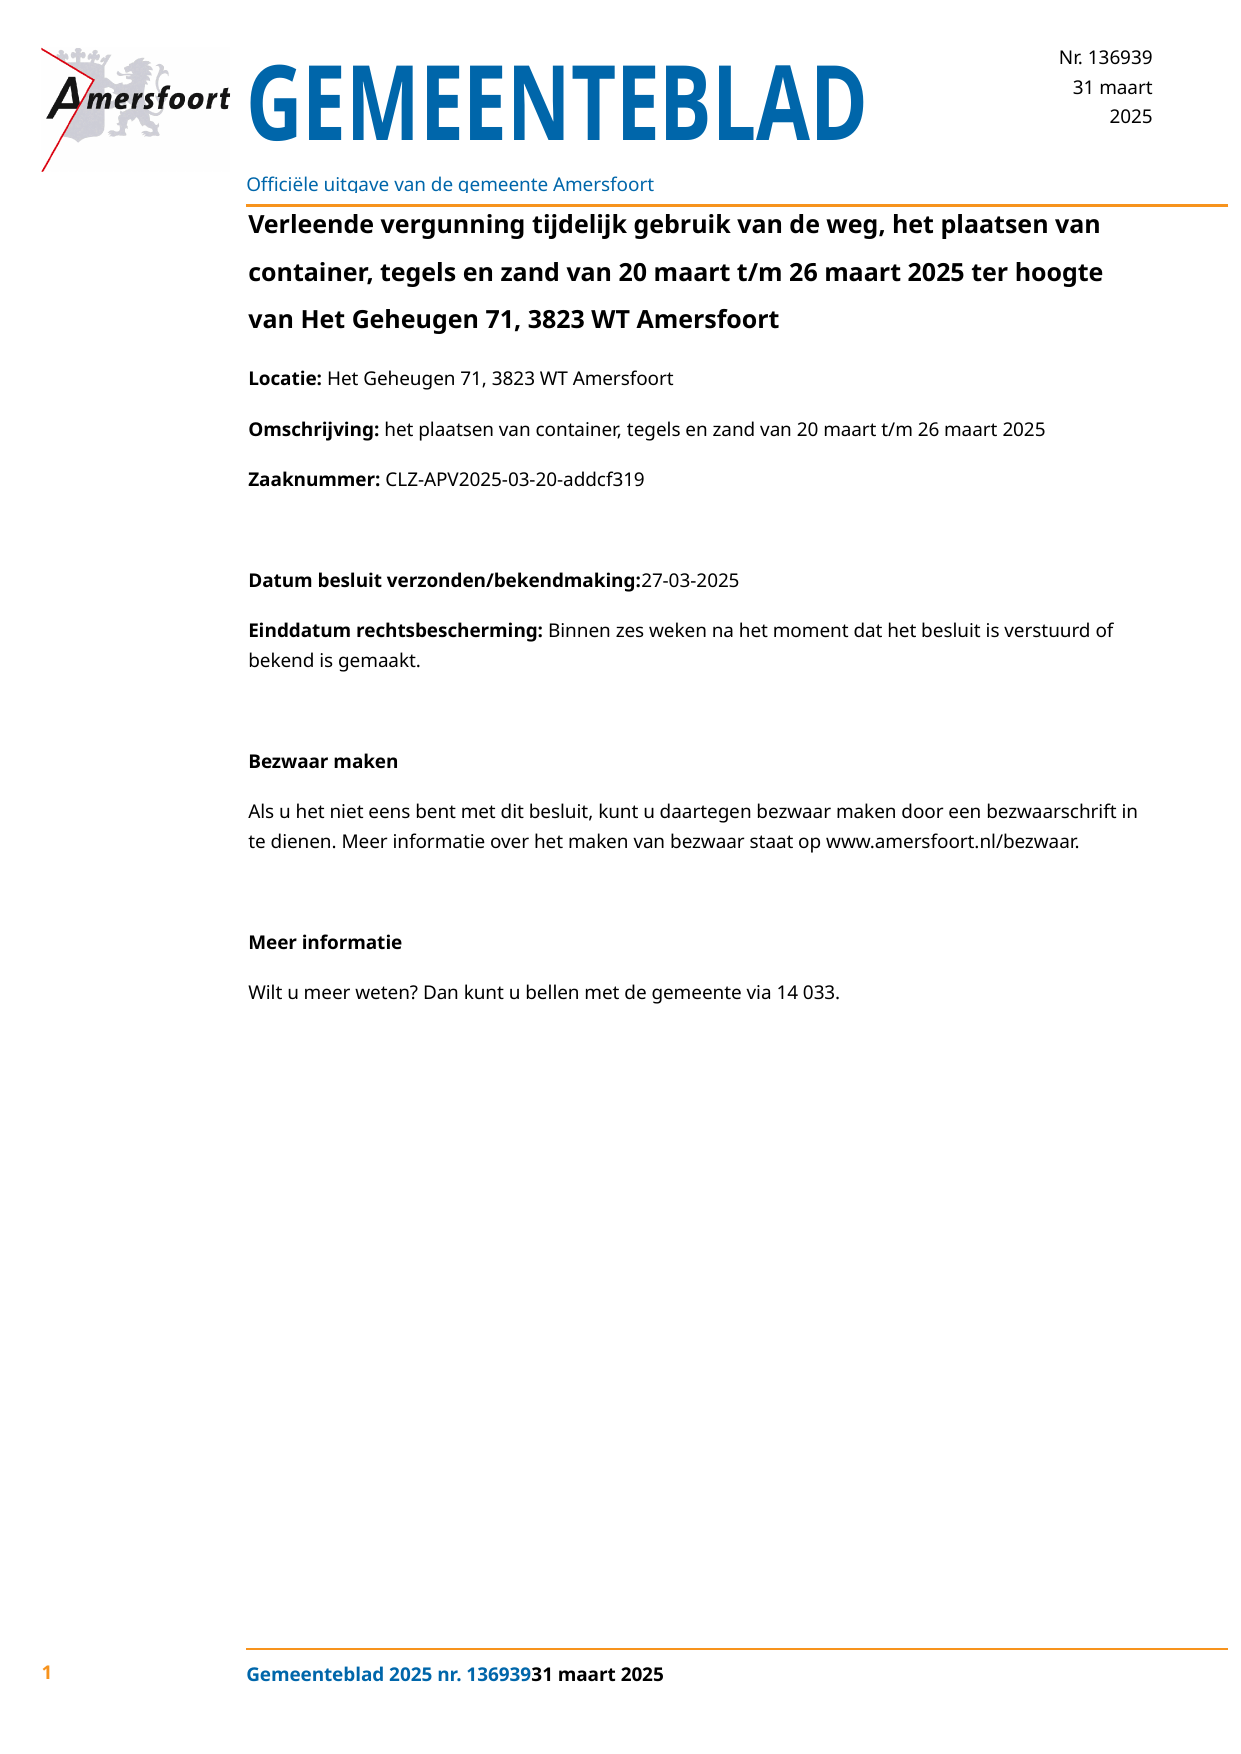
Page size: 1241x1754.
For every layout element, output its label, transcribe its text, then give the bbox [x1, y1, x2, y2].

text Zaaknummer: CLZ-APV2025-03-20-addcf319 [248, 466, 1152, 492]
text Wilt u meer weten? Dan kunt u bellen met de gemeente via 14 033. [248, 979, 1152, 1005]
picture [41, 47, 231, 172]
text Bezwaar maken [248, 748, 1152, 774]
text Locatie: Het Geheugen 71, 3823 WT Amersfoort [248, 366, 1152, 391]
text Als u het niet eens bent met dit besluit, kunt u daartegen bezwaar maken door een bezwaarschrift in te dienen. Meer informatie over het maken van bezwaar staat op www.amersfoort.nl/bezwaar. [248, 798, 1152, 854]
text Meer informatie [248, 929, 1152, 954]
text Verleende vergunning tijdelijk gebruik van de weg, het plaatsen van container, tegels en zand van 20 maart t/m 26 maart 2025 ter hoogte van Het Geheugen 71, 3823 WT Amersfoort [248, 207, 1152, 336]
text Einddatum rechtsbescherming: Binnen zes weken na het moment dat het besluit is verstuurd of bekend is gemaakt. [248, 618, 1152, 673]
text Datum besluit verzonden/bekendmaking:27-03-2025 [248, 567, 1152, 593]
text Omschrijving: het plaatsen van container, tegels en zand van 20 maart t/m 26 maart 2025 [248, 416, 1152, 442]
